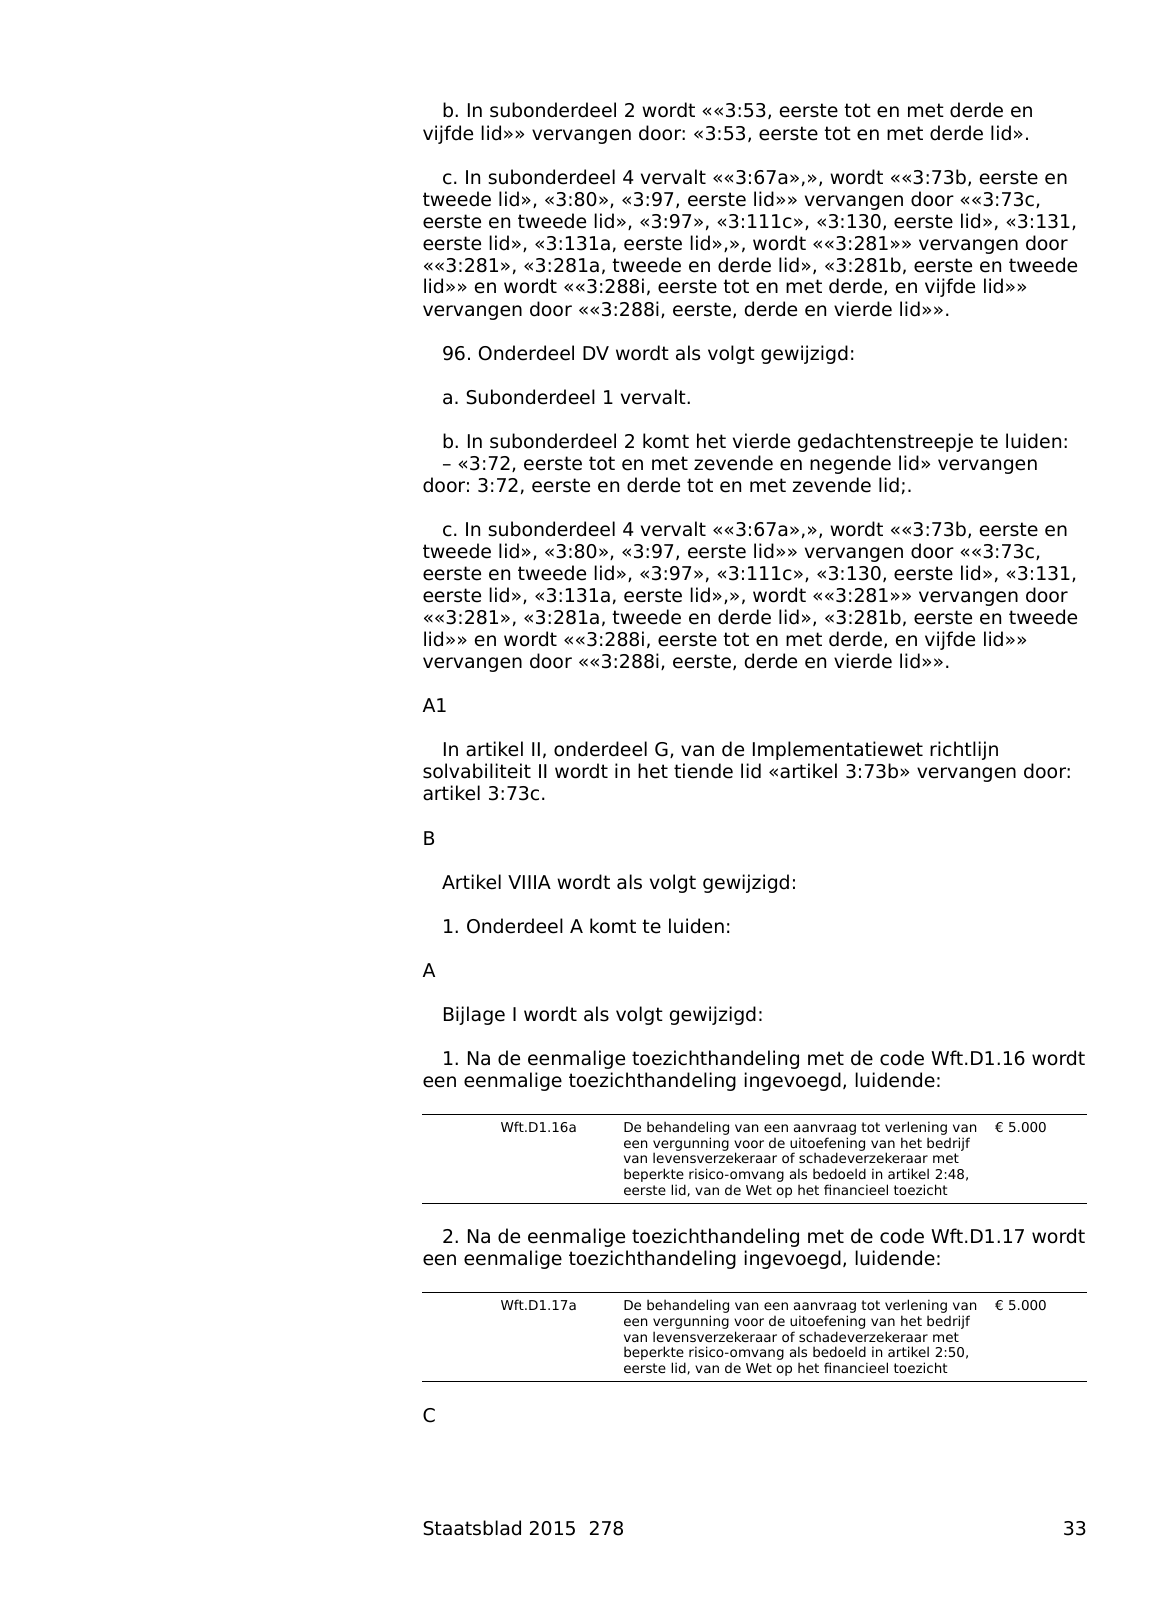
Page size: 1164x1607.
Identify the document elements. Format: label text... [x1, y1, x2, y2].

text In artikel II, onderdeel G, van de Implementatiewet richtlijn solvabiliteit II wordt in het tiende lid «artikel 3:73b» vervangen door: artikel 3:73c. [422, 739, 1087, 805]
text c. In subonderdeel 4 vervalt ««3:67a»,», wordt ««3:73b, eerste en tweede lid», «3:80», «3:97, eerste lid»» vervangen door ««3:73c, eerste en tweede lid», «3:97», «3:111c», «3:130, eerste lid», «3:131, eerste lid», «3:131a, eerste lid»,», wordt ««3:281»» vervangen door ««3:281», «3:281a, tweede en derde lid», «3:281b, eerste en tweede lid»» en wordt ««3:288i, eerste tot en met derde, en vijfde lid»» vervangen door ««3:288i, eerste, derde en vierde lid»». [422, 519, 1087, 673]
text A1 [422, 695, 1087, 717]
text b. In subonderdeel 2 komt het vierde gedachtenstreepje te luiden: [422, 431, 1087, 453]
table_header € 5.000 [989, 1115, 1087, 1203]
text Artikel VIIIA wordt als volgt gewijzigd: [422, 872, 1087, 893]
text C [422, 1404, 1087, 1426]
table_header De behandeling van een aanvraag tot verlening van een vergunning voor de uitoefening van het bedrijf van levensverzekeraar of schadeverzekeraar met beperkte risico-omvang als bedoeld in artikel 2:48, eerste lid, van de Wet op het financieel toezicht [617, 1115, 989, 1203]
table_header [422, 1293, 494, 1381]
text A [422, 960, 1087, 982]
text a. Subonderdeel 1 vervalt. [422, 387, 1087, 409]
text 96. Onderdeel DV wordt als volgt gewijzigd: [422, 343, 1087, 364]
text B [422, 827, 1087, 849]
table_header € 5.000 [989, 1293, 1087, 1381]
text b. In subonderdeel 2 wordt ««3:53, eerste tot en met derde en vijfde lid»» vervangen door: «3:53, eerste tot en met derde lid». [422, 100, 1087, 144]
text Bijlage I wordt als volgt gewijzigd: [422, 1004, 1087, 1026]
text c. In subonderdeel 4 vervalt ««3:67a»,», wordt ««3:73b, eerste en tweede lid», «3:80», «3:97, eerste lid»» vervangen door ««3:73c, eerste en tweede lid», «3:97», «3:111c», «3:130, eerste lid», «3:131, eerste lid», «3:131a, eerste lid»,», wordt ««3:281»» vervangen door ««3:281», «3:281a, tweede en derde lid», «3:281b, eerste en tweede lid»» en wordt ««3:288i, eerste tot en met derde, en vijfde lid»» vervangen door ««3:288i, eerste, derde en vierde lid»». [422, 167, 1087, 320]
text 1. Onderdeel A komt te luiden: [422, 916, 1087, 938]
table_header Wft.D1.16a [495, 1115, 617, 1203]
table_header [422, 1115, 494, 1203]
text 2. Na de eenmalige toezichthandeling met de code Wft.D1.17 wordt een eenmalige toezichthandeling ingevoegd, luidende: [422, 1226, 1087, 1270]
text – «3:72, eerste tot en met zevende en negende lid» vervangen door: 3:72, eerste en derde tot en met zevende lid;. [422, 453, 1087, 497]
table_header De behandeling van een aanvraag tot verlening van een vergunning voor de uitoefening van het bedrijf van levensverzekeraar of schadeverzekeraar met beperkte risico-omvang als bedoeld in artikel 2:50, eerste lid, van de Wet op het financieel toezicht [617, 1293, 989, 1381]
text 1. Na de eenmalige toezichthandeling met de code Wft.D1.16 wordt een eenmalige toezichthandeling ingevoegd, luidende: [422, 1048, 1087, 1092]
table_header Wft.D1.17a [495, 1293, 617, 1381]
